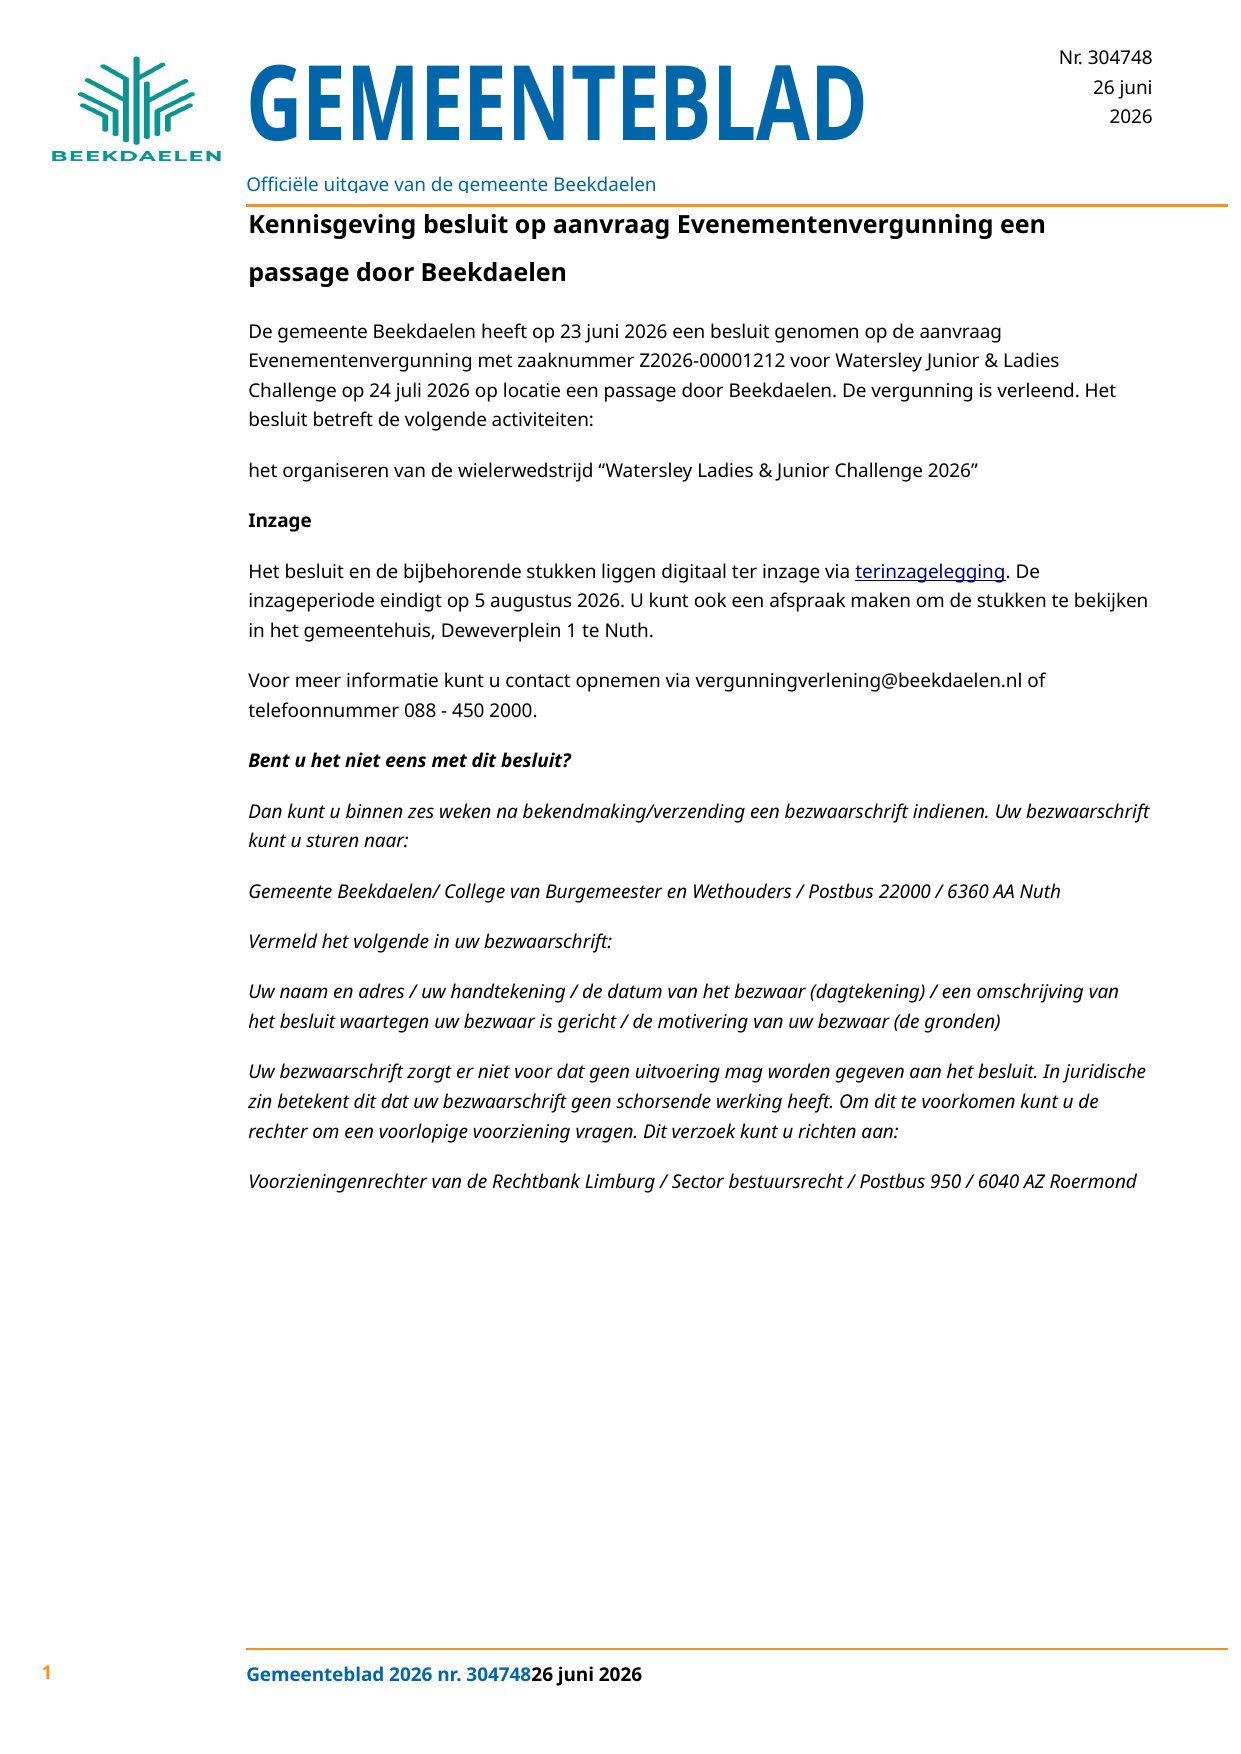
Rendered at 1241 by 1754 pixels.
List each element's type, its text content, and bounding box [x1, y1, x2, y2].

text Kennisgeving besluit op aanvraag Evenementenvergunning een passage door Beekdaelen [248, 207, 1152, 288]
text Voorzieningenrechter van de Rechtbank Limburg / Sector bestuursrecht / Postbus 950 / 6040 AZ Roermond [248, 1168, 1152, 1194]
text Het besluit en de bijbehorende stukken liggen digitaal ter inzage via terinzagelegging. De inzageperiode eindigt op 5 augustus 2026. U kunt ook een afspraak maken om de stukken te bekijken in het gemeentehuis, Deweverplein 1 te Nuth. [248, 558, 1152, 643]
text Uw bezwaarschrift zorgt er niet voor dat geen uitvoering mag worden gegeven aan het besluit. In juridische zin betekent dit dat uw bezwaarschrift geen schorsende werking heeft. Om dit te voorkomen kunt u de rechter om een voorlopige voorziening vragen. Dit verzoek kunt u richten aan: [248, 1059, 1152, 1144]
text Voor meer informatie kunt u contact opnemen via vergunningverlening@beekdaelen.nl of telefoonnummer 088 - 450 2000. [248, 667, 1152, 723]
text het organiseren van de wielerwedstrijd “Watersley Ladies & Junior Challenge 2026” [248, 457, 1152, 483]
text Uw naam en adres / uw handtekening / de datum van het bezwaar (dagtekening) / een omschrijving van het besluit waartegen uw bezwaar is gericht / de motivering van uw bezwaar (de gronden) [248, 979, 1152, 1034]
text Inzage [248, 507, 1152, 533]
text De gemeente Beekdaelen heeft op 23 juni 2026 een besluit genomen op de aanvraag Evenementenvergunning met zaaknummer Z2026-00001212 voor Watersley Junior & Ladies Challenge op 24 juli 2026 op locatie een passage door Beekdaelen. De vergunning is verleend. Het besluit betreft de volgende activiteiten: [248, 318, 1152, 432]
text Dan kunt u binnen zes weken na bekendmaking/verzending een bezwaarschrift indienen. Uw bezwaarschrift kunt u sturen naar: [248, 798, 1152, 853]
text Bent u het niet eens met dit besluit? [248, 747, 1152, 773]
text Gemeente Beekdaelen/ College van Burgemeester en Wethouders / Postbus 22000 / 6360 AA Nuth [248, 878, 1152, 904]
picture [41, 47, 231, 172]
text Vermeld het volgende in uw bezwaarschrift: [248, 928, 1152, 954]
